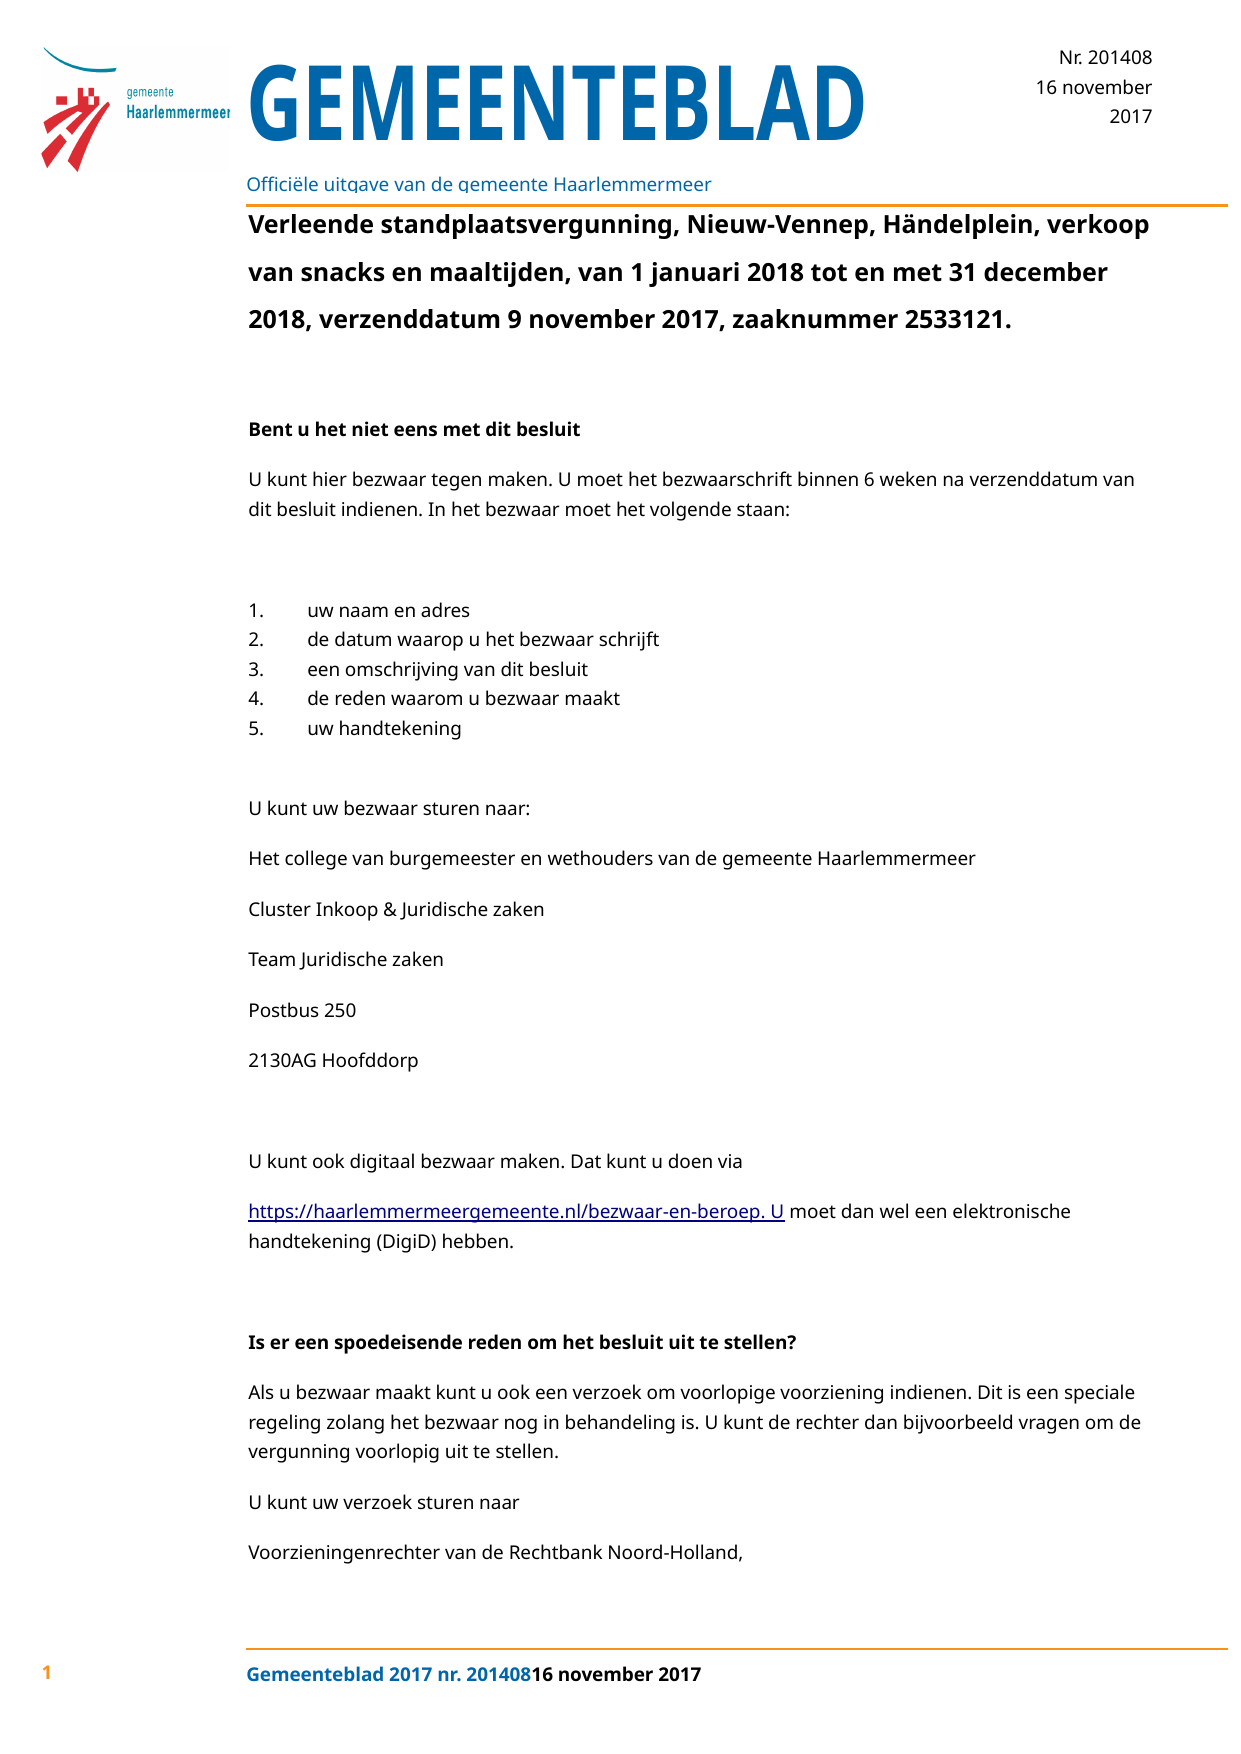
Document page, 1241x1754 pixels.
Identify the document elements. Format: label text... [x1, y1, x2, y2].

text Team Juridische zaken [248, 946, 1152, 972]
text U kunt uw bezwaar sturen naar: [248, 795, 1152, 821]
picture [41, 47, 231, 172]
text U kunt uw verzoek sturen naar [248, 1489, 1152, 1514]
list uw naam en adres [248, 597, 1152, 622]
text Bent u het niet eens met dit besluit [248, 416, 1152, 442]
list uw handtekening [248, 715, 1152, 741]
list de reden waarom u bezwaar maakt [248, 686, 1152, 711]
text Voorzieningenrechter van de Rechtbank Noord-Holland, [248, 1539, 1152, 1565]
text Is er een spoedeisende reden om het besluit uit te stellen? [248, 1329, 1152, 1354]
text 2130AG Hoofddorp [248, 1047, 1152, 1073]
text https://haarlemmermeergemeente.nl/bezwaar-en-beroep. U moet dan wel een elektronische handtekening (DigiD) hebben. [248, 1198, 1152, 1254]
text U kunt hier bezwaar tegen maken. U moet het bezwaarschrift binnen 6 weken na verzenddatum van dit besluit indienen. In het bezwaar moet het volgende staan: [248, 466, 1152, 522]
text Cluster Inkoop & Juridische zaken [248, 896, 1152, 922]
text U kunt ook digitaal bezwaar maken. Dat kunt u doen via [248, 1148, 1152, 1174]
text Het college van burgemeester en wethouders van de gemeente Haarlemmermeer [248, 846, 1152, 871]
text Verleende standplaatsvergunning, Nieuw-Vennep, Händelplein, verkoop van snacks en maaltijden, van 1 januari 2018 tot en met 31 december 2018, verzenddatum 9 november 2017, zaaknummer 2533121. [248, 207, 1152, 336]
text Als u bezwaar maakt kunt u ook een verzoek om voorlopige voorziening indienen. Dit is een speciale regeling zolang het bezwaar nog in behandeling is. U kunt de rechter dan bijvoorbeeld vragen om de vergunning voorlopig uit te stellen. [248, 1379, 1152, 1464]
list een omschrijving van dit besluit [248, 656, 1152, 682]
text Postbus 250 [248, 997, 1152, 1022]
list de datum waarop u het bezwaar schrijft [248, 626, 1152, 652]
